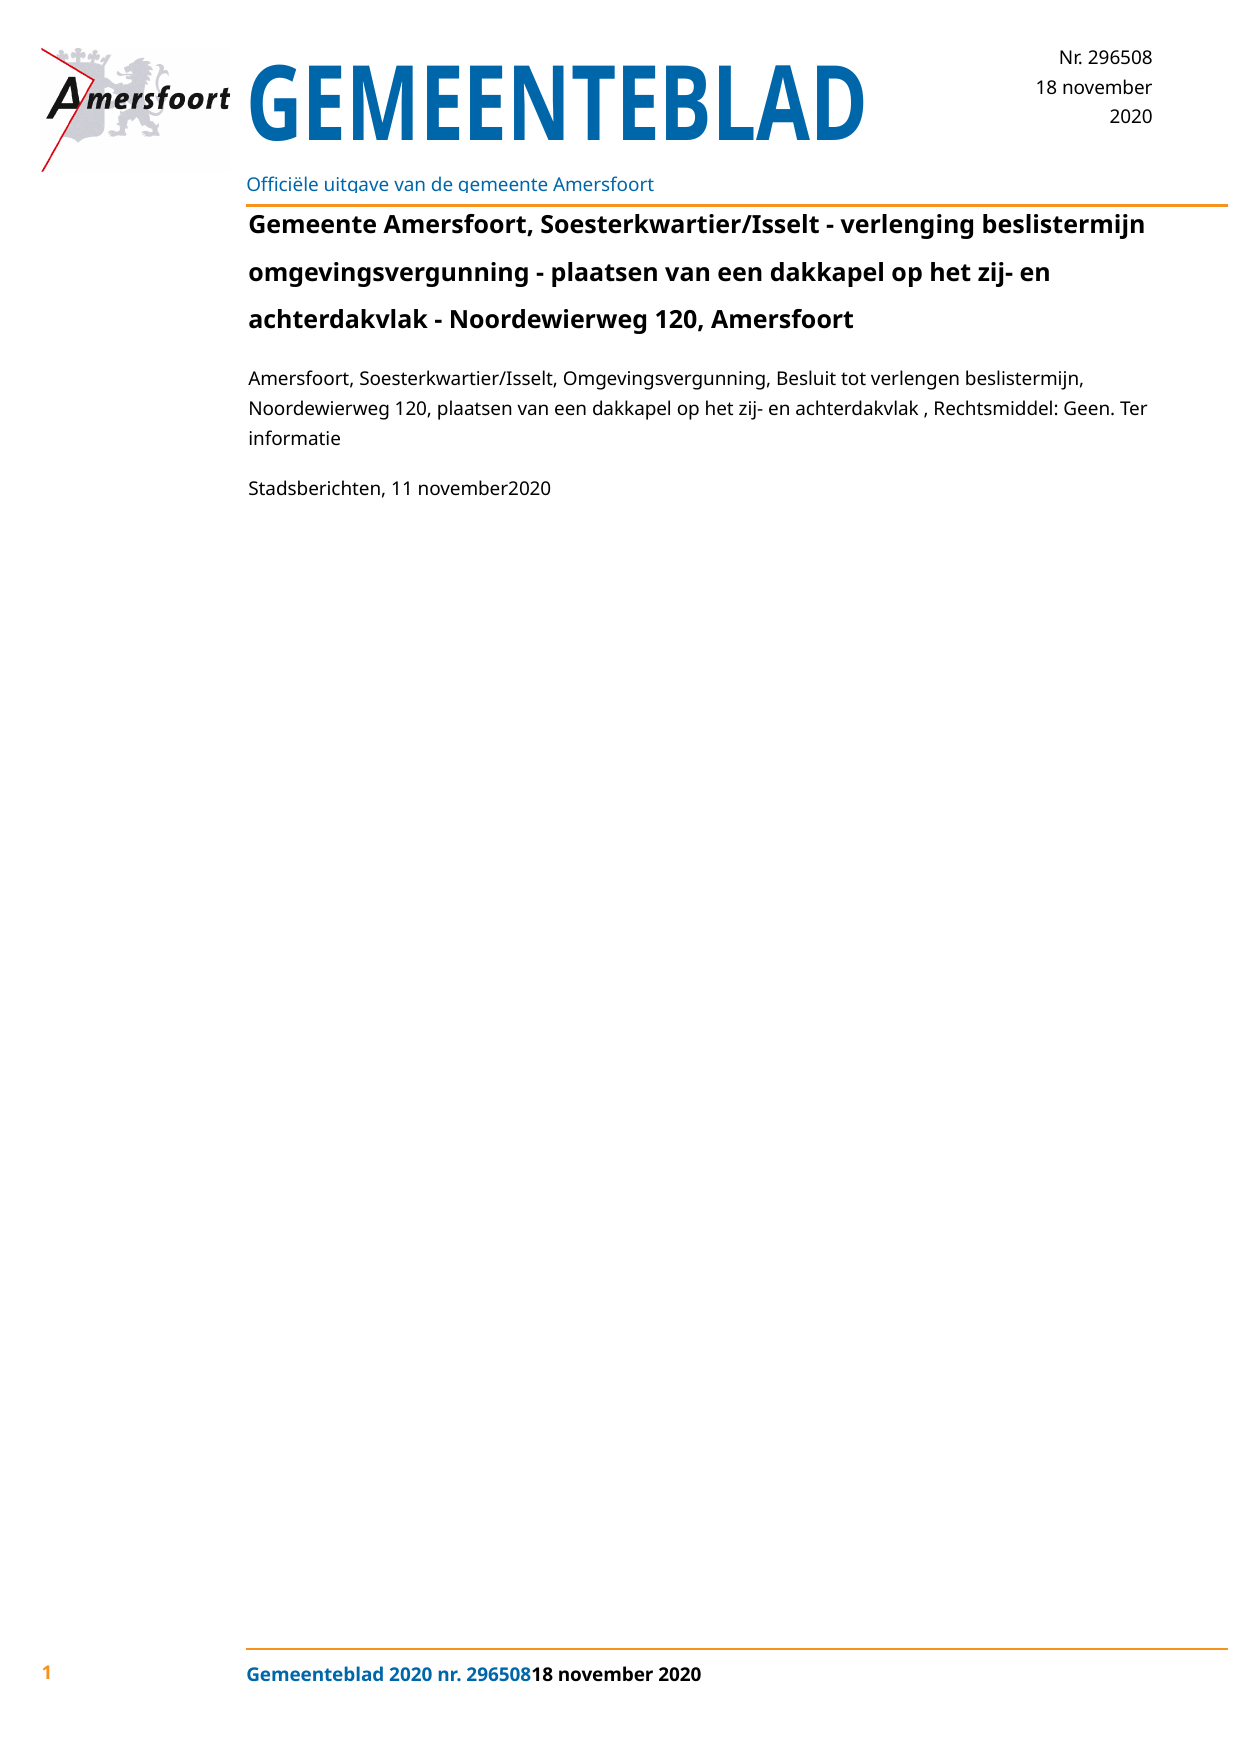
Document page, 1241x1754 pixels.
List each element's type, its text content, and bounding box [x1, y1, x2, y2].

text Stadsberichten, 11 november2020 [248, 475, 1152, 501]
text Amersfoort, Soesterkwartier/Isselt, Omgevingsvergunning, Besluit tot verlengen beslistermijn, Noordewierweg 120, plaatsen van een dakkapel op het zij- en achterdakvlak , Rechtsmiddel: Geen. Ter informatie [248, 366, 1152, 450]
picture [41, 47, 231, 172]
text Gemeente Amersfoort, Soesterkwartier/Isselt - verlenging beslistermijn omgevingsvergunning - plaatsen van een dakkapel op het zij- en achterdakvlak - Noordewierweg 120, Amersfoort [248, 207, 1152, 336]
